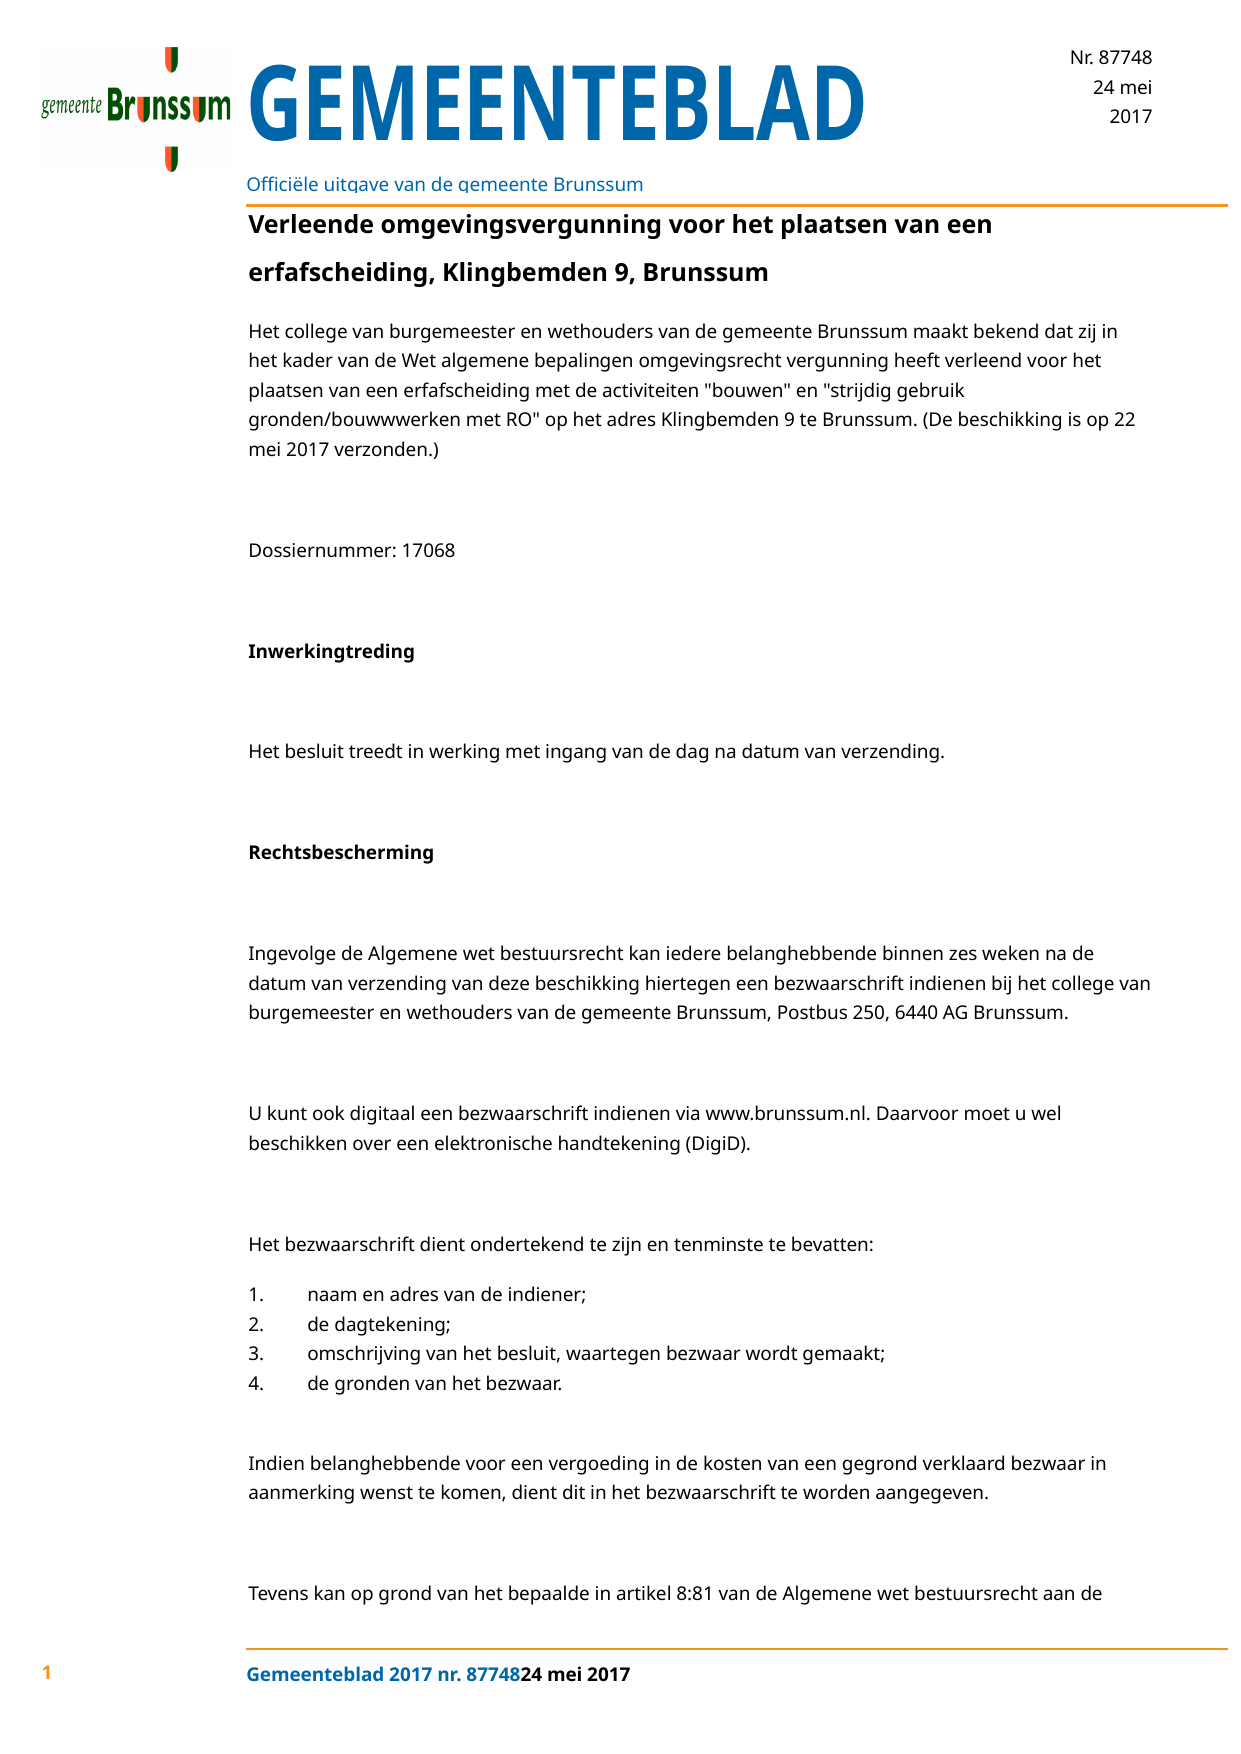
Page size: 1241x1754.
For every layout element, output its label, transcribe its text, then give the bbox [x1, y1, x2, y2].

picture [41, 47, 231, 172]
text Verleende omgevingsvergunning voor het plaatsen van een erfafscheiding, Klingbemden 9, Brunssum [248, 207, 1152, 288]
text Tevens kan op grond van het bepaalde in artikel 8:81 van de Algemene wet bestuursrecht aan de [248, 1580, 1152, 1606]
text Ingevolge de Algemene wet bestuursrecht kan iedere belanghebbende binnen zes weken na de datum van verzending van deze beschikking hiertegen een bezwaarschrift indienen bij het college van burgemeester en wethouders van de gemeente Brunssum, Postbus 250, 6440 AG Brunssum. [248, 940, 1152, 1025]
list omschrijving van het besluit, waartegen bezwaar wordt gemaakt; [248, 1340, 1152, 1366]
text Inwerkingtreding [248, 638, 1152, 664]
text Rechtsbescherming [248, 839, 1152, 865]
list naam en adres van de indiener; [248, 1281, 1152, 1307]
text Indien belanghebbende voor een vergoeding in de kosten van een gegrond verklaard bezwaar in aanmerking wenst te komen, dient dit in het bezwaarschrift te worden aangegeven. [248, 1450, 1152, 1505]
text Het besluit treedt in werking met ingang van de dag na datum van verzending. [248, 739, 1152, 764]
text Het bezwaarschrift dient ondertekend te zijn en tenminste te bevatten: [248, 1231, 1152, 1257]
list de dagtekening; [248, 1311, 1152, 1337]
list de gronden van het bezwaar. [248, 1370, 1152, 1396]
text U kunt ook digitaal een bezwaarschrift indienen via www.brunssum.nl. Daarvoor moet u wel beschikken over een elektronische handtekening (DigiD). [248, 1100, 1152, 1156]
text Het college van burgemeester en wethouders van de gemeente Brunssum maakt bekend dat zij in het kader van de Wet algemene bepalingen omgevingsrecht vergunning heeft verleend voor het plaatsen van een erfafscheiding met de activiteiten "bouwen" en "strijdig gebruik gronden/bouwwwerken met RO" op het adres Klingbemden 9 te Brunssum. (De beschikking is op 22 mei 2017 verzonden.) [248, 318, 1152, 462]
text Dossiernummer: 17068 [248, 537, 1152, 563]
